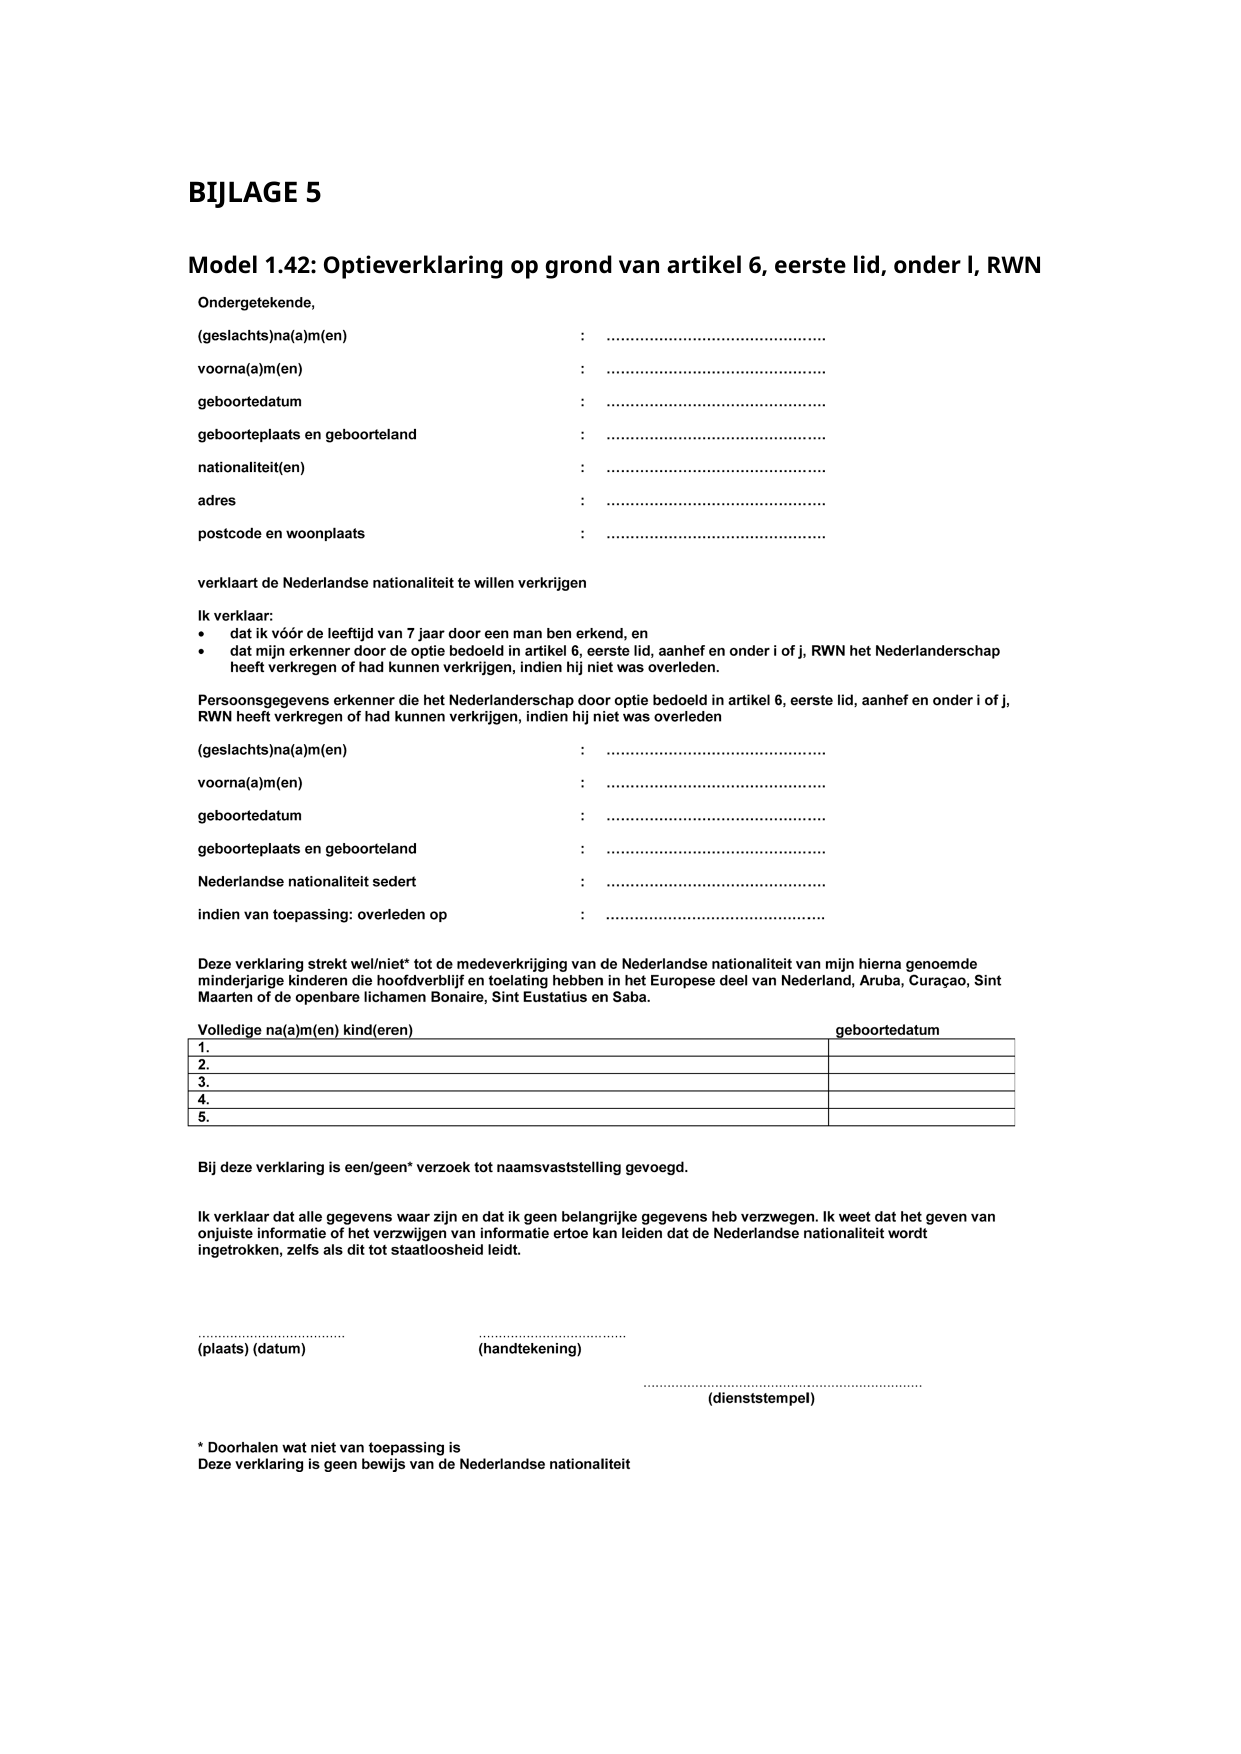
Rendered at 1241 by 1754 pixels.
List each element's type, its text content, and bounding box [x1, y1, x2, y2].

subtitle BIJLAGE 5 [187, 172, 1053, 211]
picture [187, 295, 1016, 1472]
subtitle Model 1.42: Optieverklaring op grond van artikel 6, eerste lid, onder l, RWN [187, 249, 1053, 280]
